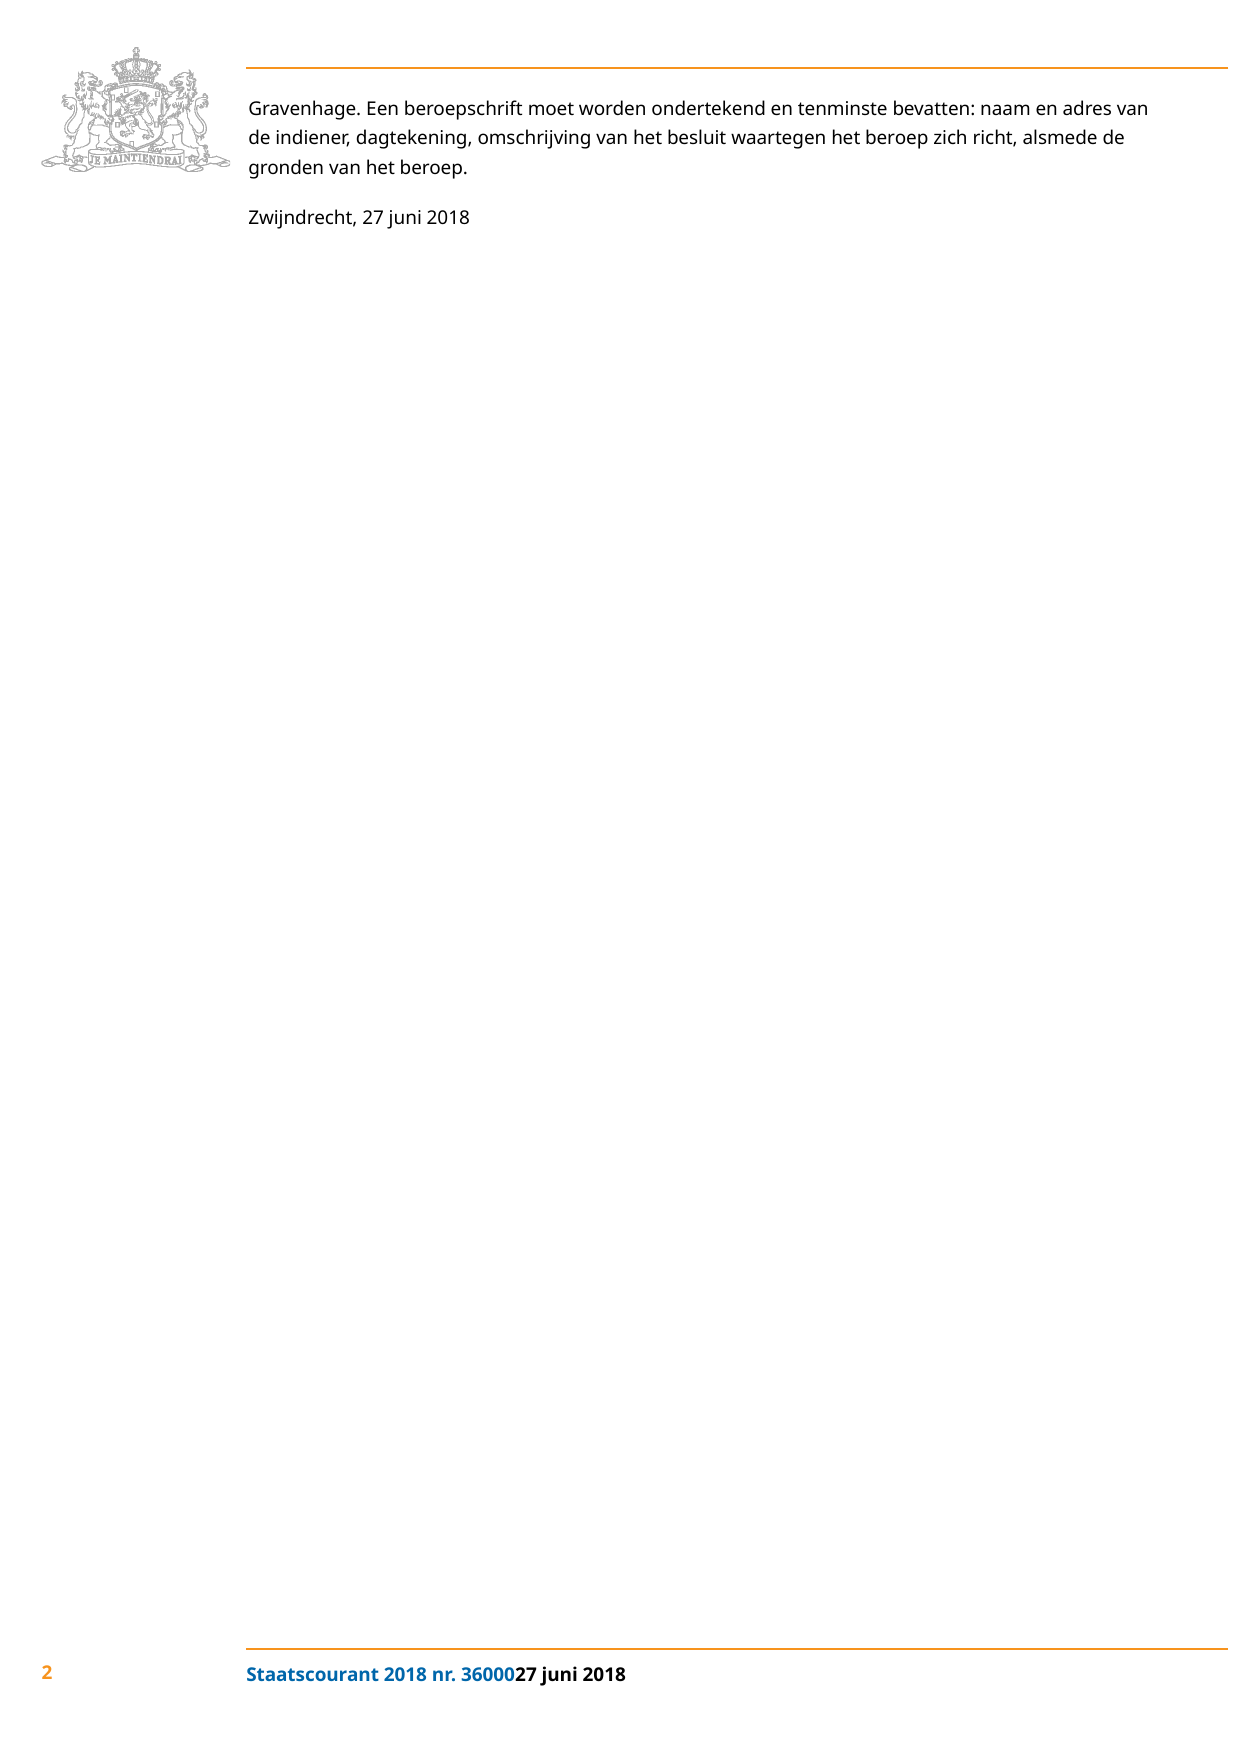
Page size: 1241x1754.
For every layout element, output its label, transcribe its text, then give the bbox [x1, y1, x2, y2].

text Zwijndrecht, 27 juni 2018 [248, 204, 1152, 230]
text Gravenhage. Een beroepschrift moet worden ondertekend en tenminste bevatten: naam en adres van de indiener, dagtekening, omschrijving van het besluit waartegen het beroep zich richt, alsmede de gronden van het beroep. [248, 95, 1152, 180]
picture [41, 47, 231, 172]
